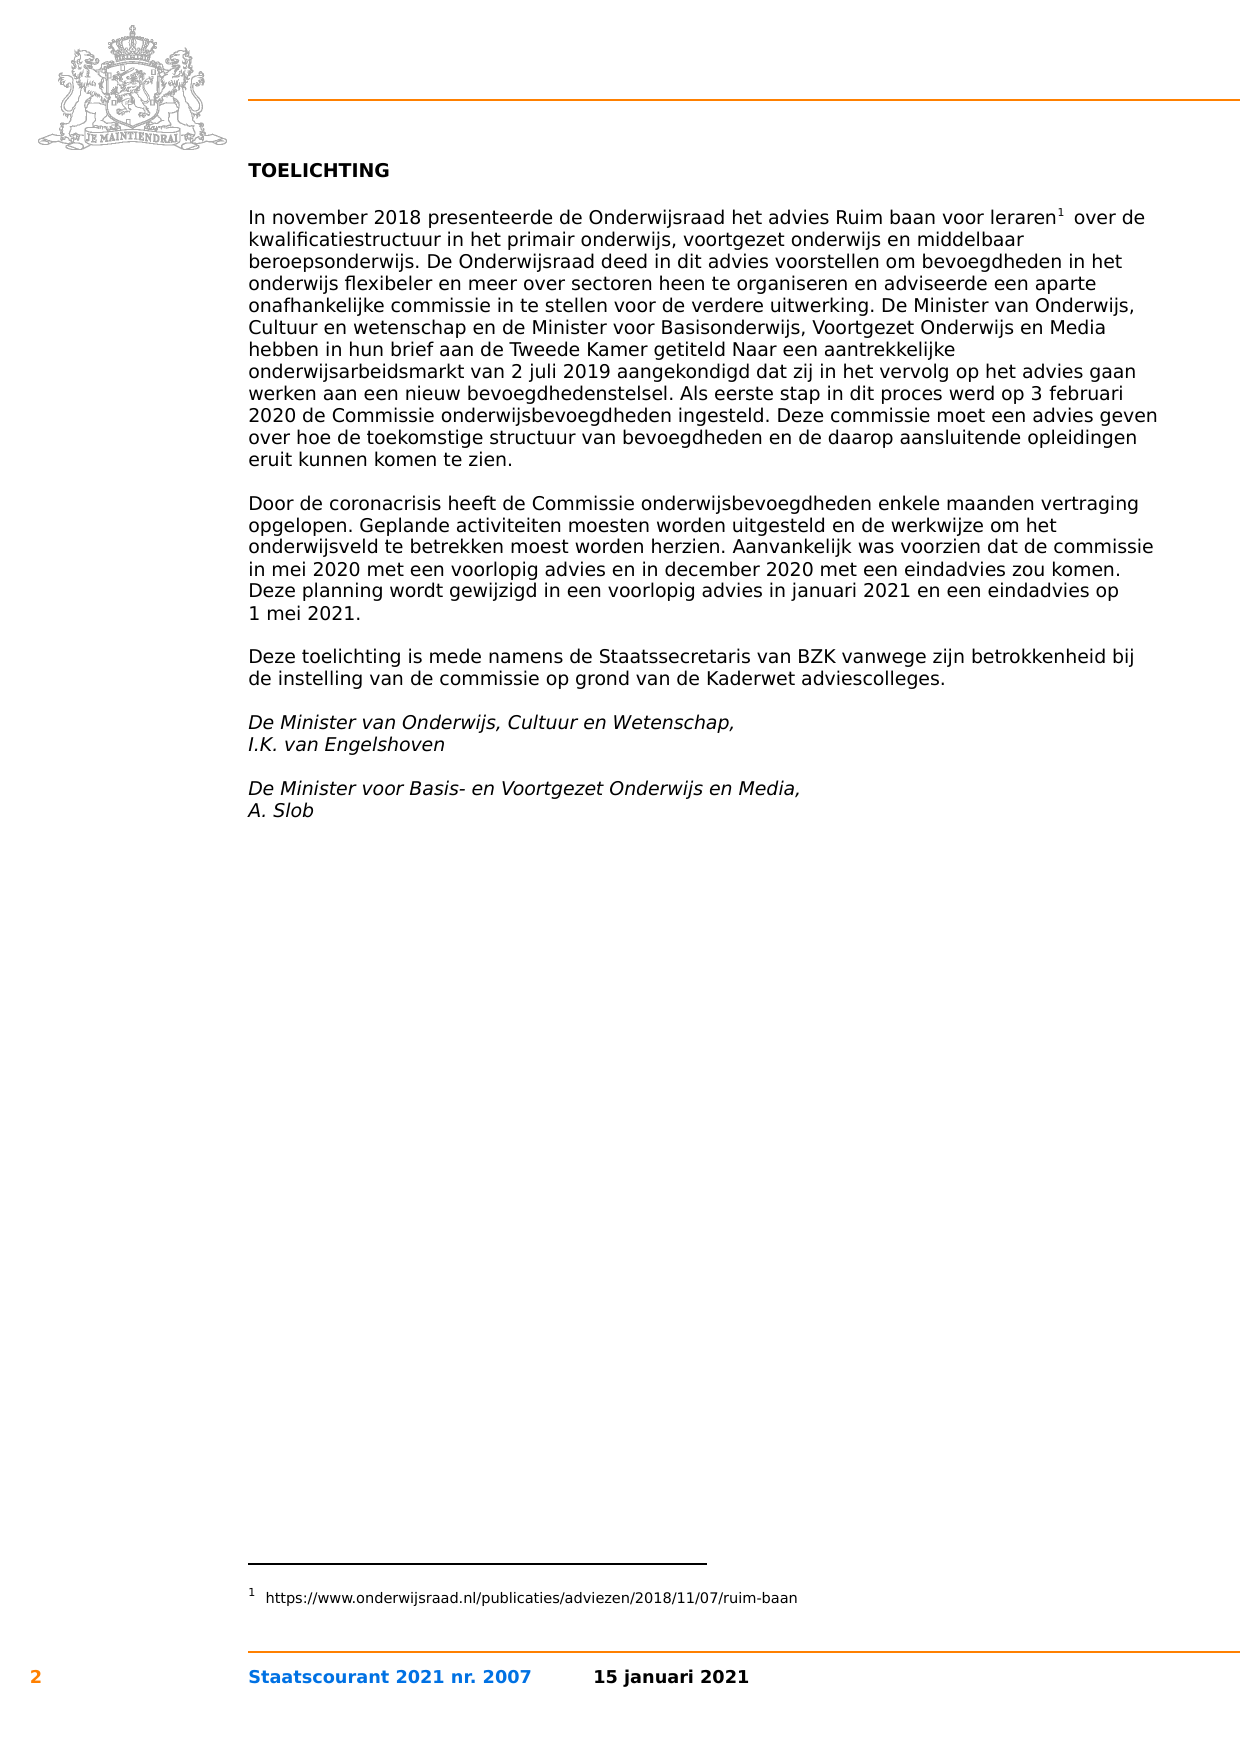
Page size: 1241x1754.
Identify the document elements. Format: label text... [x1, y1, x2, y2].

text De Minister van Onderwijs, Cultuur en Wetenschap, I.K. van Engelshoven [248, 712, 1163, 756]
text De Minister voor Basis- en Voortgezet Onderwijs en Media, A. Slob [248, 778, 1163, 822]
text Door de coronacrisis heeft de Commissie onderwijsbevoegdheden enkele maanden vertraging opgelopen. Geplande activiteiten moesten worden uitgesteld en de werkwijze om het onderwijsveld te betrekken moest worden herzien. Aanvankelijk was voorzien dat de commissie in mei 2020 met een voorlopig advies en in december 2020 met een eindadvies zou komen. Deze planning wordt gewijzigd in een voorlopig advies in januari 2021 en een eindadvies op 1 mei 2021. [248, 492, 1163, 624]
text In november 2018 presenteerde de Onderwijsraad het advies Ruim baan voor leraren over de kwalificatiestructuur in het primair onderwijs, voortgezet onderwijs en middelbaar beroepsonderwijs. De Onderwijsraad deed in dit advies voorstellen om bevoegdheden in het onderwijs flexibeler en meer over sectoren heen te organiseren en adviseerde een aparte onafhankelijke commissie in te stellen voor de verdere uitwerking. De Minister van Onderwijs, Cultuur en wetenschap en de Minister voor Basisonderwijs, Voortgezet Onderwijs en Media hebben in hun brief aan de Tweede Kamer getiteld Naar een aantrekkelijke onderwijsarbeidsmarkt van 2 juli 2019 aangekondigd dat zij in het vervolg op het advies gaan werken aan een nieuw bevoegdhedenstelsel. Als eerste stap in dit proces werd op 3 februari 2020 de Commissie onderwijsbevoegdheden ingesteld. Deze commissie moet een advies geven over hoe de toekomstige structuur van bevoegdheden en de daarop aansluitende opleidingen eruit kunnen komen te zien. [248, 207, 1163, 471]
picture [38, 25, 227, 150]
text https://www.onderwijsraad.nl/publicaties/adviezen/2018/11/07/ruim-baan [248, 1586, 1163, 1608]
subtitle TOELICHTING [248, 160, 1163, 182]
text Deze toelichting is mede namens de Staatssecretaris van BZK vanwege zijn betrokkenheid bij de instelling van de commissie op grond van de Kaderwet adviescolleges. [248, 646, 1163, 690]
